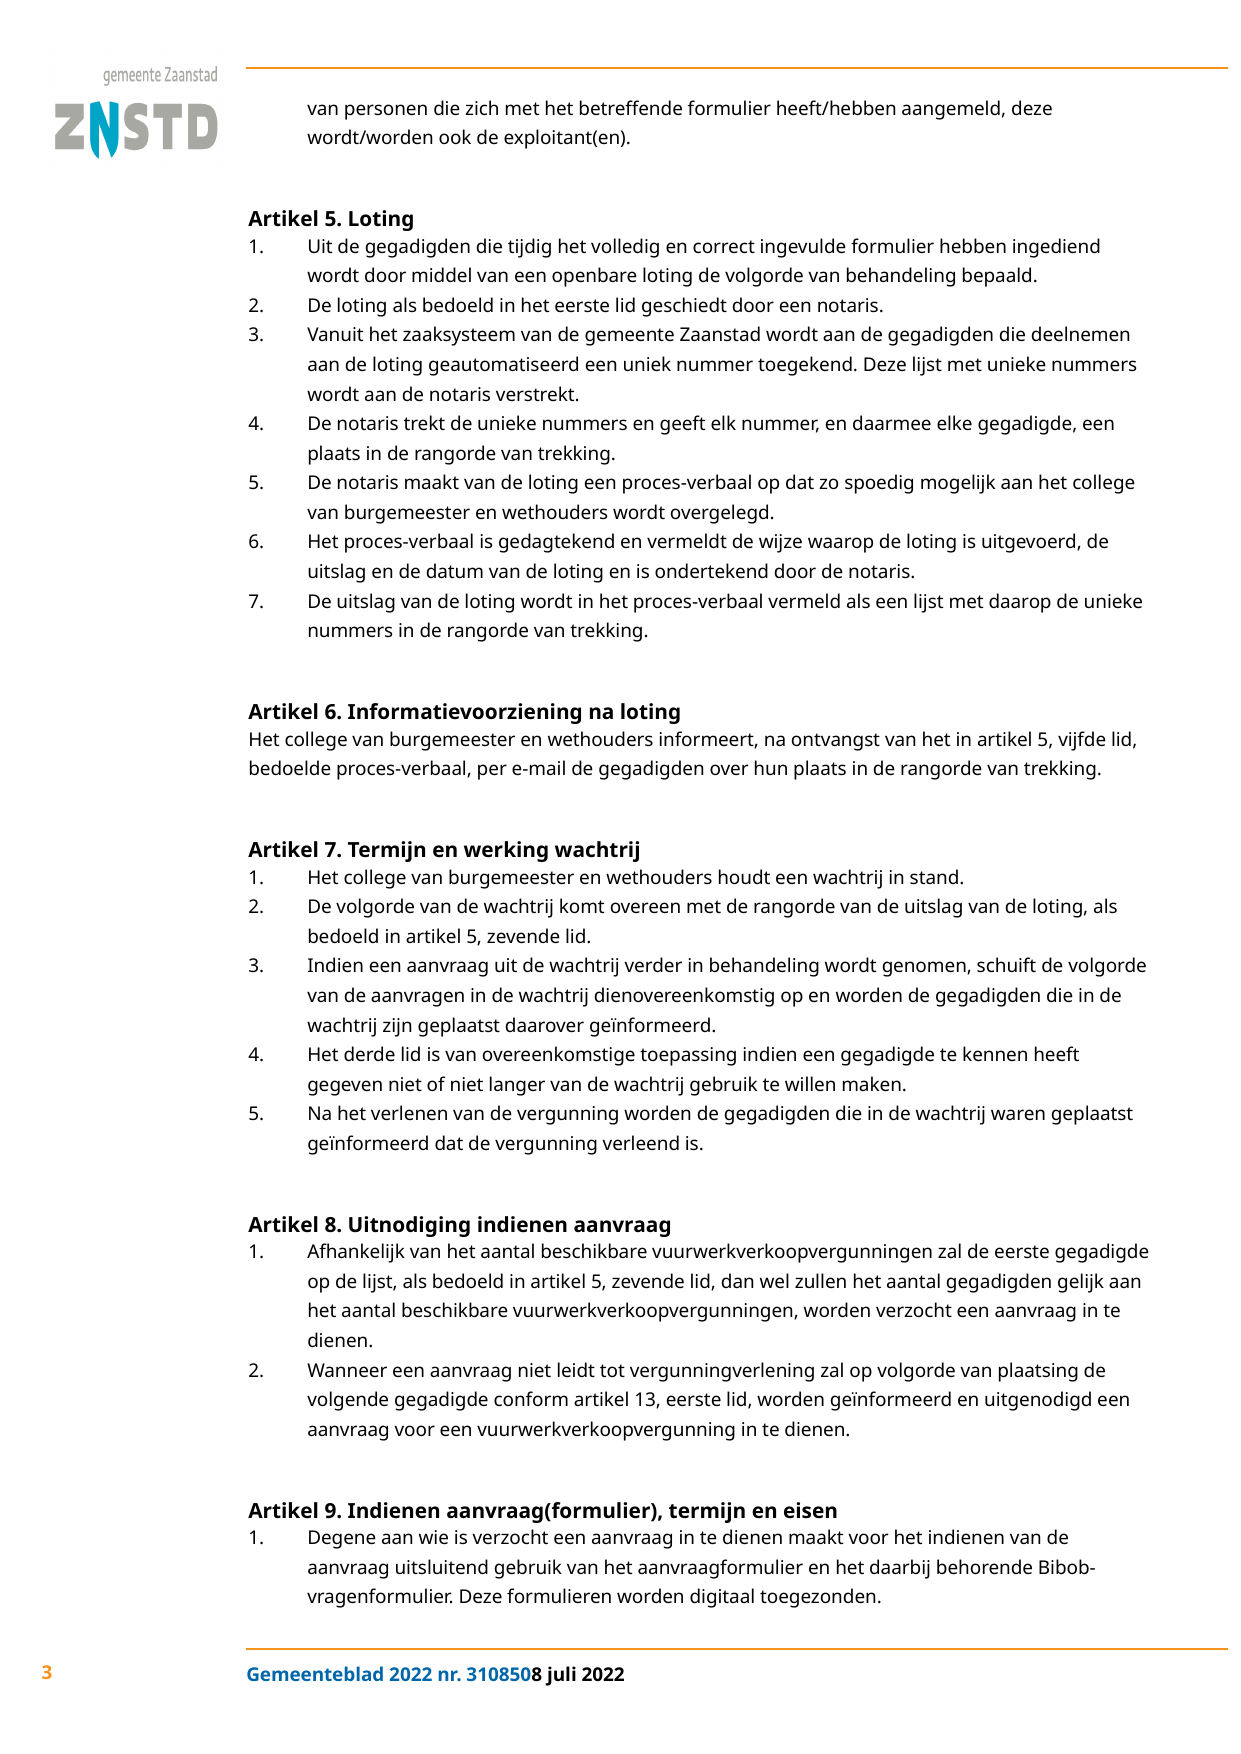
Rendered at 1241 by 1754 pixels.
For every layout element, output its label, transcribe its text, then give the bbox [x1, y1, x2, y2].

list De notaris trekt de unieke nummers en geeft elk nummer, en daarmee elke gegadigde, een plaats in de rangorde van trekking. [248, 410, 1152, 466]
list De uitslag van de loting wordt in het proces-verbaal vermeld als een lijst met daarop de unieke nummers in de rangorde van trekking. [248, 588, 1152, 643]
list van personen die zich met het betreffende formulier heeft/hebben aangemeld, deze wordt/worden ook de exploitant(en). [248, 95, 1152, 150]
list Na het verlenen van de vergunning worden de gegadigden die in de wachtrij waren geplaatst geïnformeerd dat de vergunning verleend is. [248, 1101, 1152, 1156]
list Indien een aanvraag uit de wachtrij verder in behandeling wordt genomen, schuift de volgorde van de aanvragen in de wachtrij dienovereenkomstig op en worden de gegadigden die in de wachtrij zijn geplaatst daarover geïnformeerd. [248, 953, 1152, 1037]
list Wanneer een aanvraag niet leidt tot vergunningverlening zal op volgorde van plaatsing de volgende gegadigde conform artikel 13, eerste lid, worden geïnformeerd en uitgenodigd een aanvraag voor een vuurwerkverkoopvergunning in te dienen. [248, 1357, 1152, 1442]
list Vanuit het zaaksysteem van de gemeente Zaanstad wordt aan de gegadigden die deelnemen aan de loting geautomatiseerd een uniek nummer toegekend. Deze lijst met unieke nummers wordt aan de notaris verstrekt. [248, 322, 1152, 406]
text Het college van burgemeester en wethouders informeert, na ontvangst van het in artikel 5, vijfde lid, bedoelde proces-verbaal, per e-mail de gegadigden over hun plaats in de rangorde van trekking. [248, 726, 1152, 781]
list De volgorde van de wachtrij komt overeen met de rangorde van de uitslag van de loting, als bedoeld in artikel 5, zevende lid. [248, 893, 1152, 949]
list Het college van burgemeester en wethouders houdt een wachtrij in stand. [248, 864, 1152, 889]
text Artikel 8. Uitnodiging indienen aanvraag [248, 1210, 1152, 1238]
list De loting als bedoeld in het eerste lid geschiedt door een notaris. [248, 292, 1152, 318]
picture [41, 47, 231, 172]
list Afhankelijk van het aantal beschikbare vuurwerkverkoopvergunningen zal de eerste gegadigde op de lijst, als bedoeld in artikel 5, zevende lid, dan wel zullen het aantal gegadigden gelijk aan het aantal beschikbare vuurwerkverkoopvergunningen, worden verzocht een aanvraag in te dienen. [248, 1238, 1152, 1353]
text Artikel 7. Termijn en werking wachtrij [248, 835, 1152, 864]
list Uit de gegadigden die tijdig het volledig en correct ingevulde formulier hebben ingediend wordt door middel van een openbare loting de volgorde van behandeling bepaald. [248, 233, 1152, 288]
list Het derde lid is van overeenkomstige toepassing indien een gegadigde te kennen heeft gegeven niet of niet langer van de wachtrij gebruik te willen maken. [248, 1041, 1152, 1097]
text Artikel 9. Indienen aanvraag(formulier), termijn en eisen [248, 1496, 1152, 1524]
text Artikel 5. Loting [248, 204, 1152, 233]
list Het proces-verbaal is gedagtekend en vermeldt de wijze waarop de loting is uitgevoerd, de uitslag en de datum van de loting en is ondertekend door de notaris. [248, 529, 1152, 584]
list Degene aan wie is verzocht een aanvraag in te dienen maakt voor het indienen van de aanvraag uitsluitend gebruik van het aanvraagformulier en het daarbij behorende Bibob-vragenformulier. Deze formulieren worden digitaal toegezonden. [248, 1524, 1152, 1609]
text Artikel 6. Informatievoorziening na loting [248, 697, 1152, 726]
list De notaris maakt van de loting een proces-verbaal op dat zo spoedig mogelijk aan het college van burgemeester en wethouders wordt overgelegd. [248, 469, 1152, 525]
